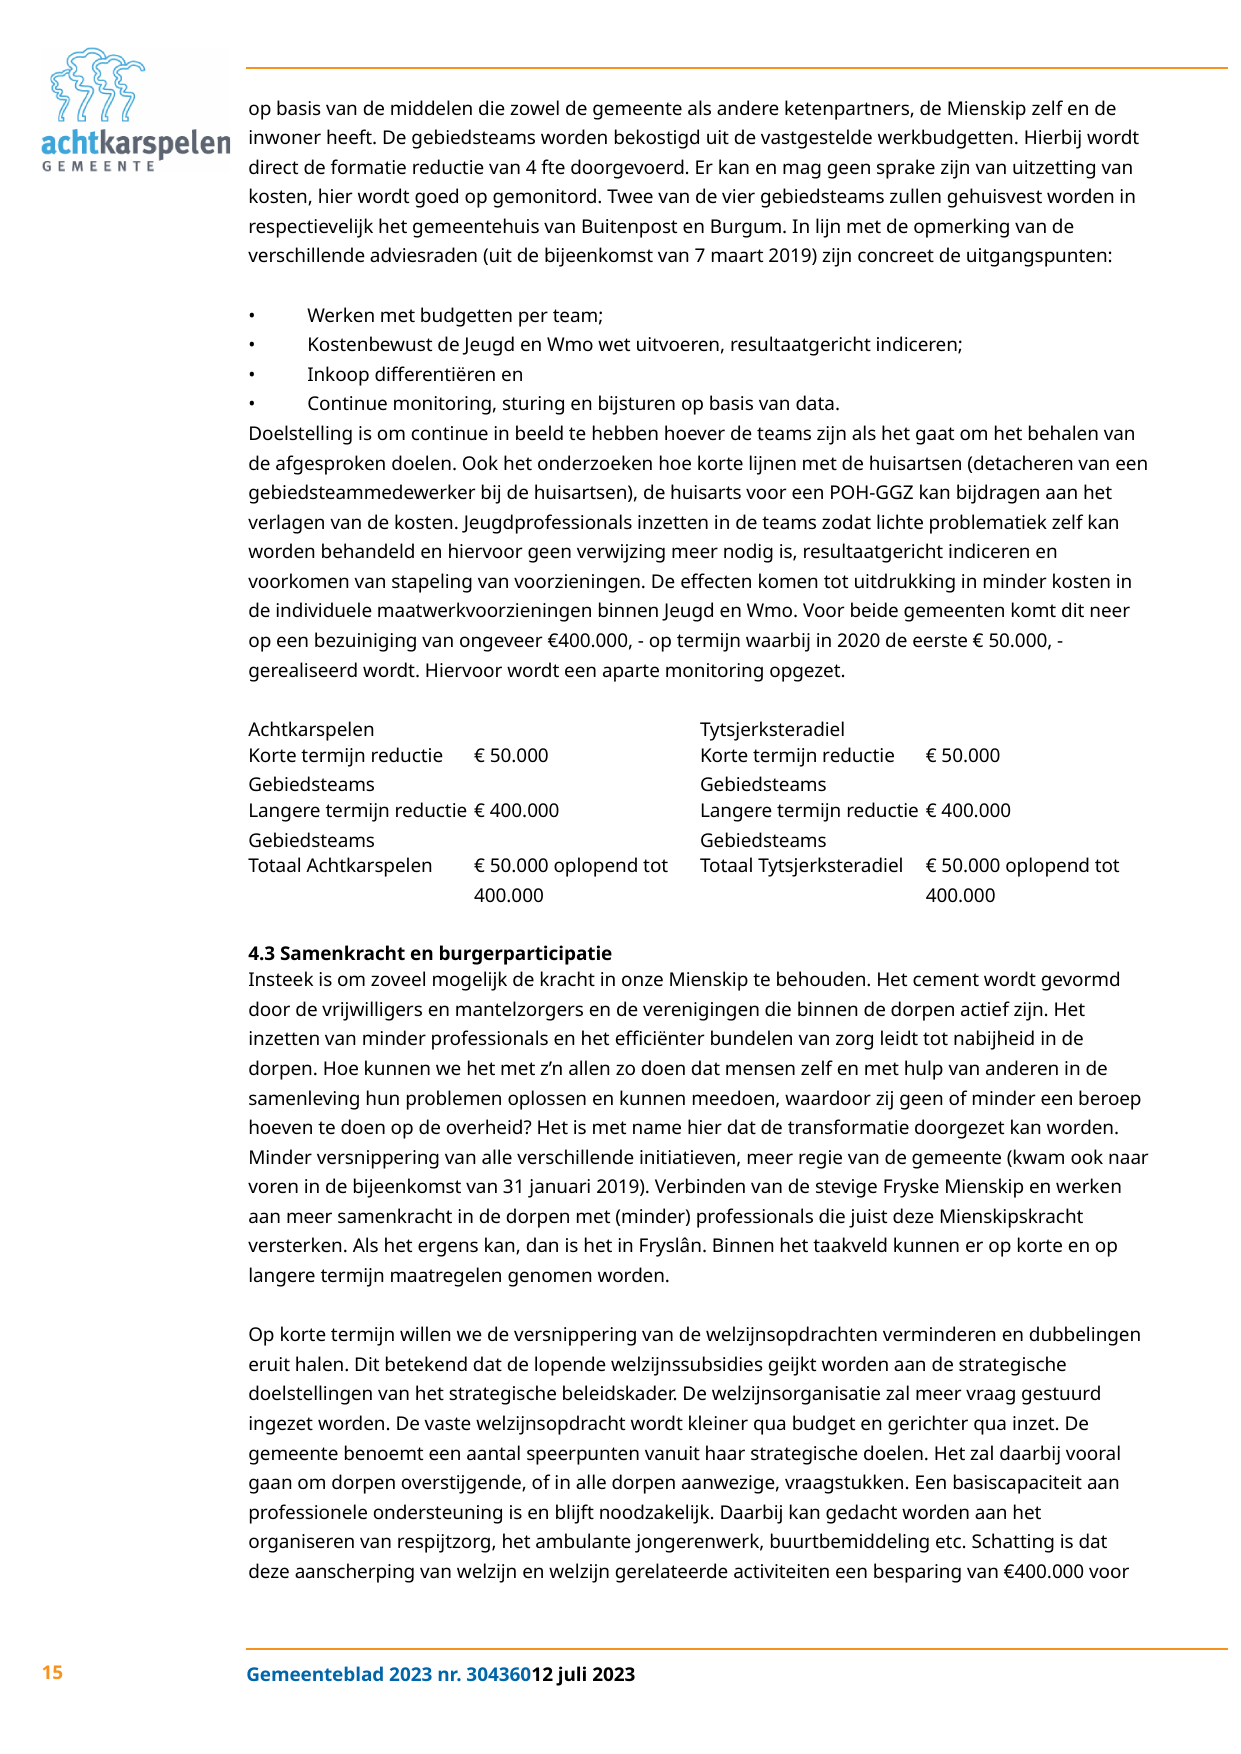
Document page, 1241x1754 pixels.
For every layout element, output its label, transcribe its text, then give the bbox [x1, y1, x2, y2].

table_cell Totaal Tytsjerksteradiel [700, 853, 926, 908]
table_cell Korte termijn reductie Gebiedsteams [700, 742, 926, 797]
table_header [926, 716, 1152, 742]
list Continue monitoring, sturing en bijsturen op basis van data. [248, 391, 1152, 416]
list Inkoop differentiëren en [248, 361, 1152, 387]
list Werken met budgetten per team; [248, 302, 1152, 328]
table_header Tytsjerksteradiel [700, 716, 926, 742]
table_cell € 50.000 [926, 742, 1152, 797]
table_cell Korte termijn reductie Gebiedsteams [248, 742, 474, 797]
text Op korte termijn willen we de versnippering van de welzijnsopdrachten verminderen en dubbelingen eruit halen. Dit betekend dat de lopende welzijnssubsidies geijkt worden aan de strategische doelstellingen van het strategische beleidskader. De welzijnsorganisatie zal meer vraag gestuurd ingezet worden. De vaste welzijnsopdracht wordt kleiner qua budget en gerichter qua inzet. De gemeente benoemt een aantal speerpunten vanuit haar strategische doelen. Het zal daarbij vooral gaan om dorpen overstijgende, of in alle dorpen aanwezige, vraagstukken. Een basiscapaciteit aan professionele ondersteuning is en blijft noodzakelijk. Daarbij kan gedacht worden aan het organiseren van respijtzorg, het ambulante jongerenwerk, buurtbemiddeling etc. Schatting is dat deze aanscherping van welzijn en welzijn gerelateerde activiteiten een besparing van €400.000 voor [248, 1321, 1152, 1584]
table_cell Langere termijn reductie Gebiedsteams [700, 797, 926, 852]
table_cell Totaal Achtkarspelen [248, 853, 474, 908]
table_cell Langere termijn reductie Gebiedsteams [248, 797, 474, 852]
table_cell € 50.000 [474, 742, 700, 797]
list Kostenbewust de Jeugd en Wmo wet uitvoeren, resultaatgericht indiceren; [248, 331, 1152, 357]
table_cell € 50.000 oplopend tot 400.000 [474, 853, 700, 908]
table_cell € 400.000 [926, 797, 1152, 852]
text Insteek is om zoveel mogelijk de kracht in onze Mienskip te behouden. Het cement wordt gevormd door de vrijwilligers en mantelzorgers en de verenigingen die binnen de dorpen actief zijn. Het inzetten van minder professionals en het efficiënter bundelen van zorg leidt tot nabijheid in de dorpen. Hoe kunnen we het met z’n allen zo doen dat mensen zelf en met hulp van anderen in de samenleving hun problemen oplossen en kunnen meedoen, waardoor zij geen of minder een beroep hoeven te doen op de overheid? Het is met name hier dat de transformatie doorgezet kan worden. Minder versnippering van alle verschillende initiatieven, meer regie van de gemeente (kwam ook naar voren in de bijeenkomst van 31 januari 2019). Verbinden van de stevige Fryske Mienskip en werken aan meer samenkracht in de dorpen met (minder) professionals die juist deze Mienskipskracht versterken. Als het ergens kan, dan is het in Fryslân. Binnen het taakveld kunnen er op korte en op langere termijn maatregelen genomen worden. [248, 966, 1152, 1288]
text Doelstelling is om continue in beeld te hebben hoever de teams zijn als het gaat om het behalen van de afgesproken doelen. Ook het onderzoeken hoe korte lijnen met de huisartsen (detacheren van een gebiedsteammedewerker bij de huisartsen), de huisarts voor een POH-GGZ kan bijdragen aan het verlagen van de kosten. Jeugdprofessionals inzetten in de teams zodat lichte problematiek zelf kan worden behandeld en hiervoor geen verwijzing meer nodig is, resultaatgericht indiceren en voorkomen van stapeling van voorzieningen. De effecten komen tot uitdrukking in minder kosten in de individuele maatwerkvoorzieningen binnen Jeugd en Wmo. Voor beide gemeenten komt dit neer op een bezuiniging van ongeveer €400.000, - op termijn waarbij in 2020 de eerste € 50.000, - gerealiseerd wordt. Hiervoor wordt een aparte monitoring opgezet. [248, 420, 1152, 683]
picture [41, 47, 231, 172]
table_cell € 400.000 [474, 797, 700, 852]
text 4.3 Samenkracht en burgerparticipatie [248, 941, 1152, 966]
table_cell € 50.000 oplopend tot 400.000 [926, 853, 1152, 908]
table_header Achtkarspelen [248, 716, 474, 742]
table_header [474, 716, 700, 742]
text op basis van de middelen die zowel de gemeente als andere ketenpartners, de Mienskip zelf en de inwoner heeft. De gebiedsteams worden bekostigd uit de vastgestelde werkbudgetten. Hierbij wordt direct de formatie reductie van 4 fte doorgevoerd. Er kan en mag geen sprake zijn van uitzetting van kosten, hier wordt goed op gemonitord. Twee van de vier gebiedsteams zullen gehuisvest worden in respectievelijk het gemeentehuis van Buitenpost en Burgum. In lijn met de opmerking van de verschillende adviesraden (uit de bijeenkomst van 7 maart 2019) zijn concreet de uitgangspunten: [248, 95, 1152, 268]
